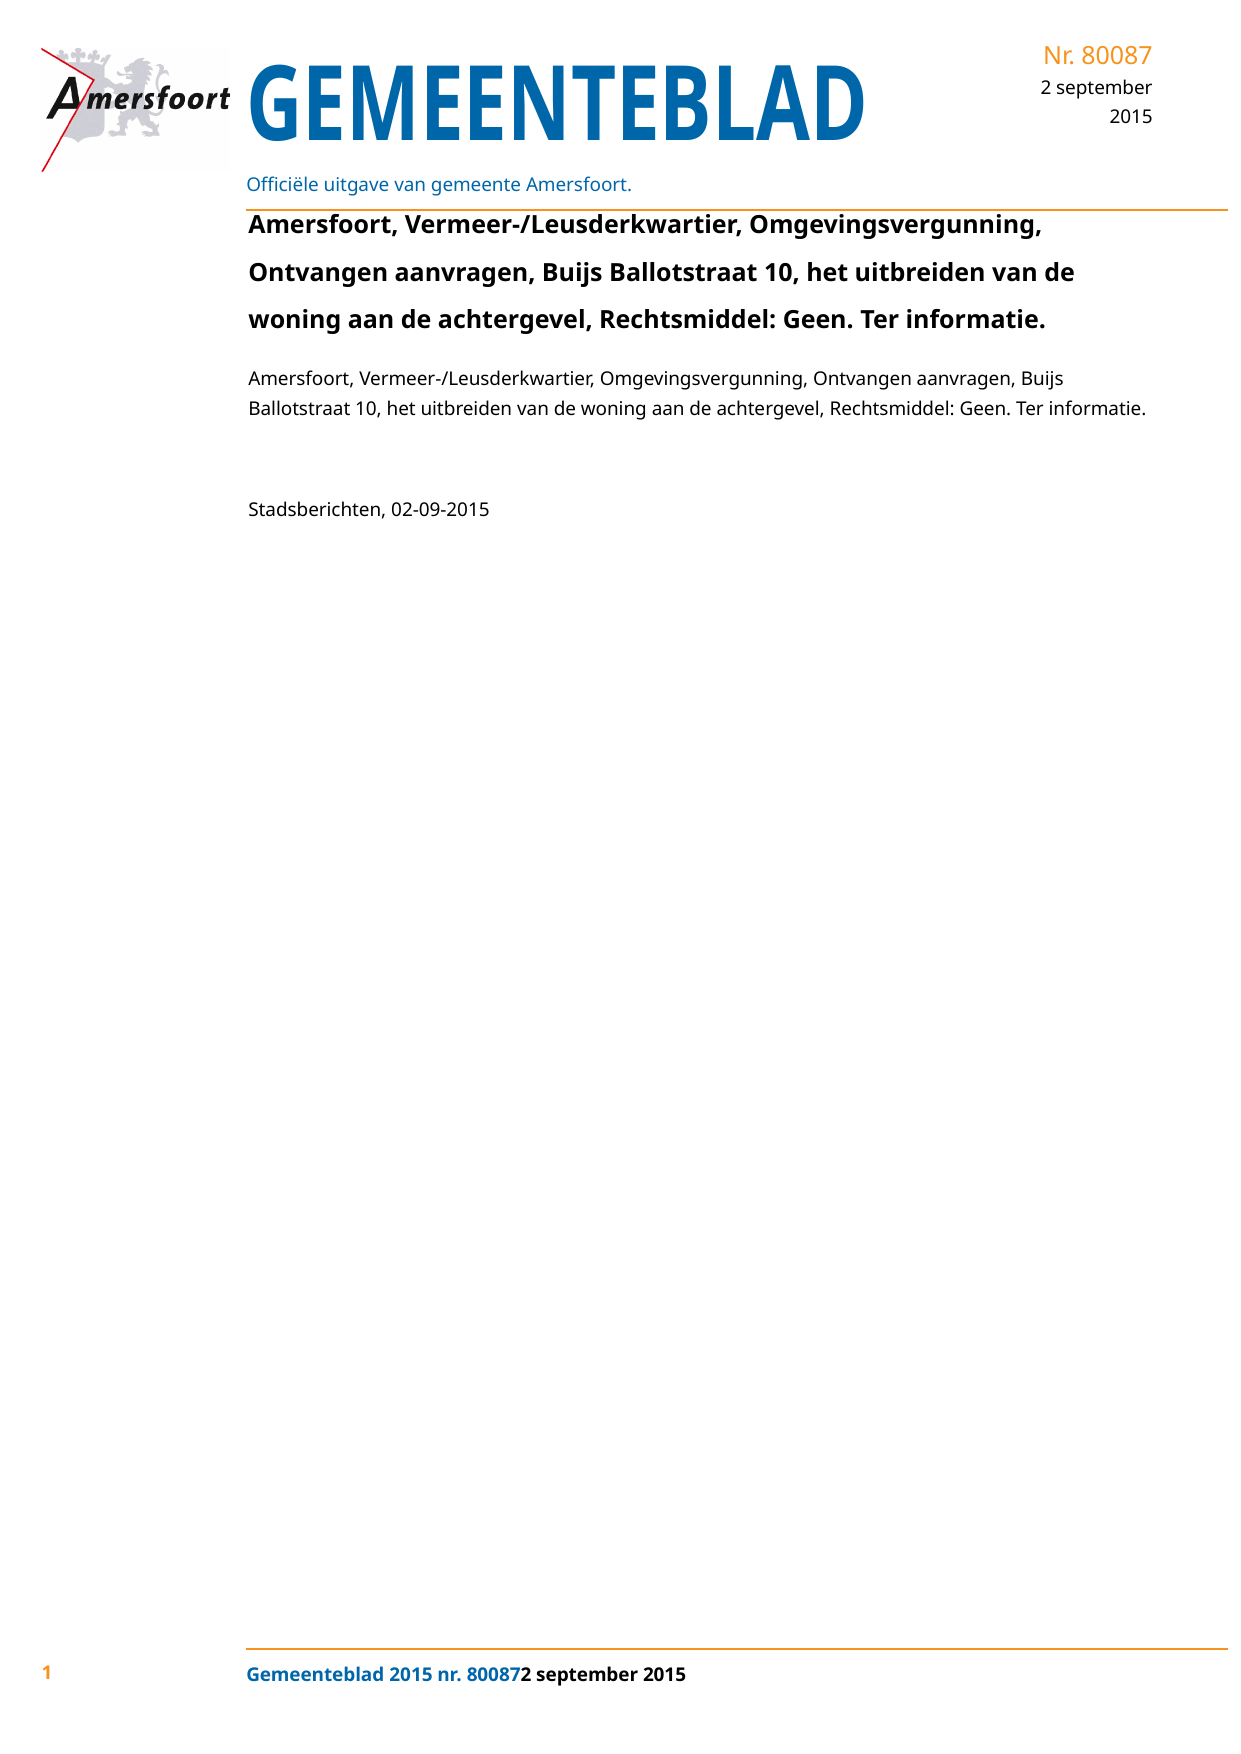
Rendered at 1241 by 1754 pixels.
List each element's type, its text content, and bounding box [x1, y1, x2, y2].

text Amersfoort, Vermeer-/Leusderkwartier, Omgevingsvergunning, Ontvangen aanvragen, Buijs Ballotstraat 10, het uitbreiden van de woning aan de achtergevel, Rechtsmiddel: Geen. Ter informatie. [248, 211, 1152, 336]
text Stadsberichten, 02-09-2015 [248, 496, 1152, 522]
picture [41, 47, 231, 172]
text Amersfoort, Vermeer-/Leusderkwartier, Omgevingsvergunning, Ontvangen aanvragen, Buijs Ballotstraat 10, het uitbreiden van de woning aan de achtergevel, Rechtsmiddel: Geen. Ter informatie. [248, 366, 1152, 421]
